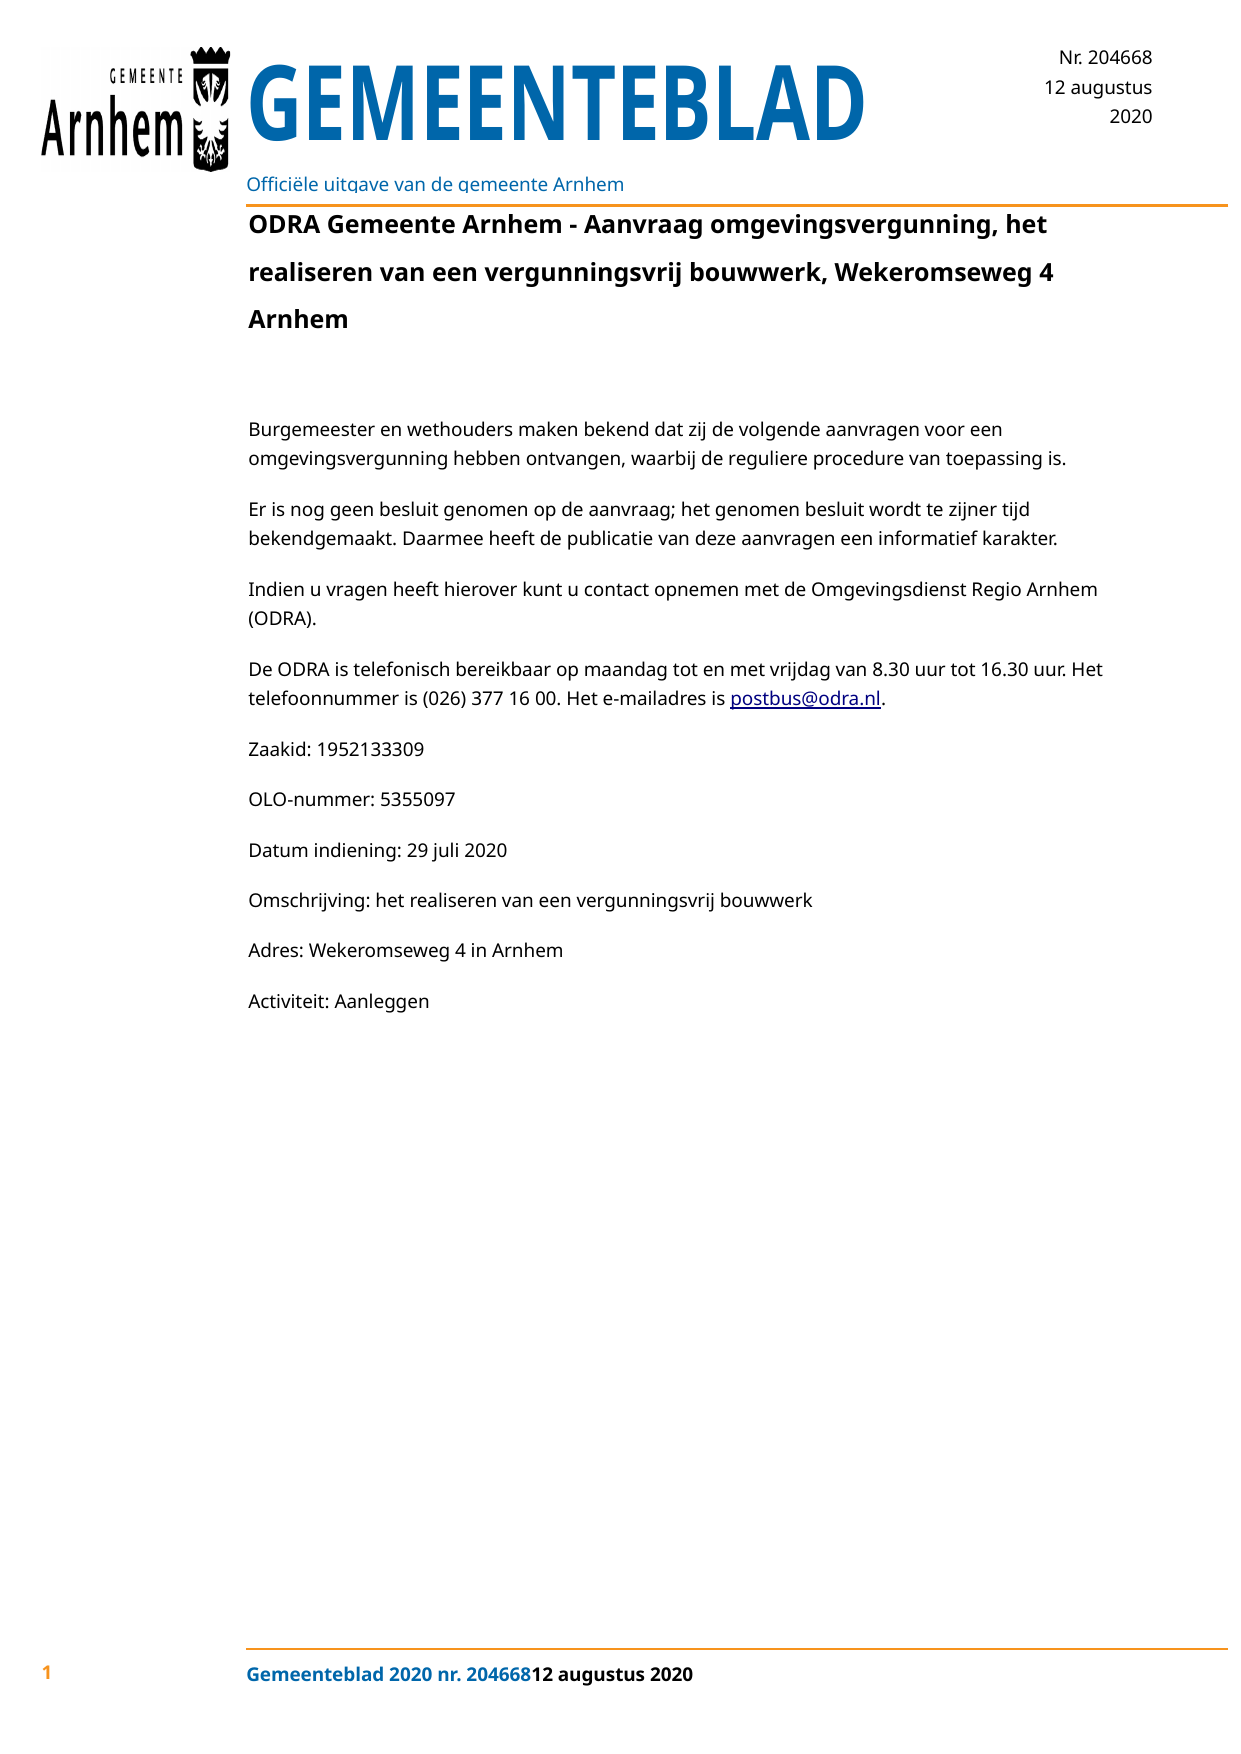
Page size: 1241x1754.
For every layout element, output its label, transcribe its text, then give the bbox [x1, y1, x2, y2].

picture [41, 47, 231, 172]
text Activiteit: Aanleggen [248, 988, 1152, 1014]
text OLO-nummer: 5355097 [248, 786, 1152, 812]
text De ODRA is telefonisch bereikbaar op maandag tot en met vrijdag van 8.30 uur tot 16.30 uur. Het telefoonnummer is (026) 377 16 00. Het e-mailadres is postbus@odra.nl. [248, 656, 1152, 711]
text Datum indiening: 29 juli 2020 [248, 837, 1152, 862]
text Omschrijving: het realiseren van een vergunningsvrij bouwwerk [248, 887, 1152, 913]
text Zaakid: 1952133309 [248, 736, 1152, 762]
text ODRA Gemeente Arnhem - Aanvraag omgevingsvergunning, het realiseren van een vergunningsvrij bouwwerk, Wekeromseweg 4 Arnhem [248, 207, 1152, 336]
text Er is nog geen besluit genomen op de aanvraag; het genomen besluit wordt te zijner tijd bekendgemaakt. Daarmee heeft de publicatie van deze aanvragen een informatief karakter. [248, 496, 1152, 551]
text Indien u vragen heeft hierover kunt u contact opnemen met de Omgevingsdienst Regio Arnhem (ODRA). [248, 576, 1152, 631]
text Adres: Wekeromseweg 4 in Arnhem [248, 938, 1152, 963]
text Burgemeester en wethouders maken bekend dat zij de volgende aanvragen voor een omgevingsvergunning hebben ontvangen, waarbij de reguliere procedure van toepassing is. [248, 416, 1152, 471]
